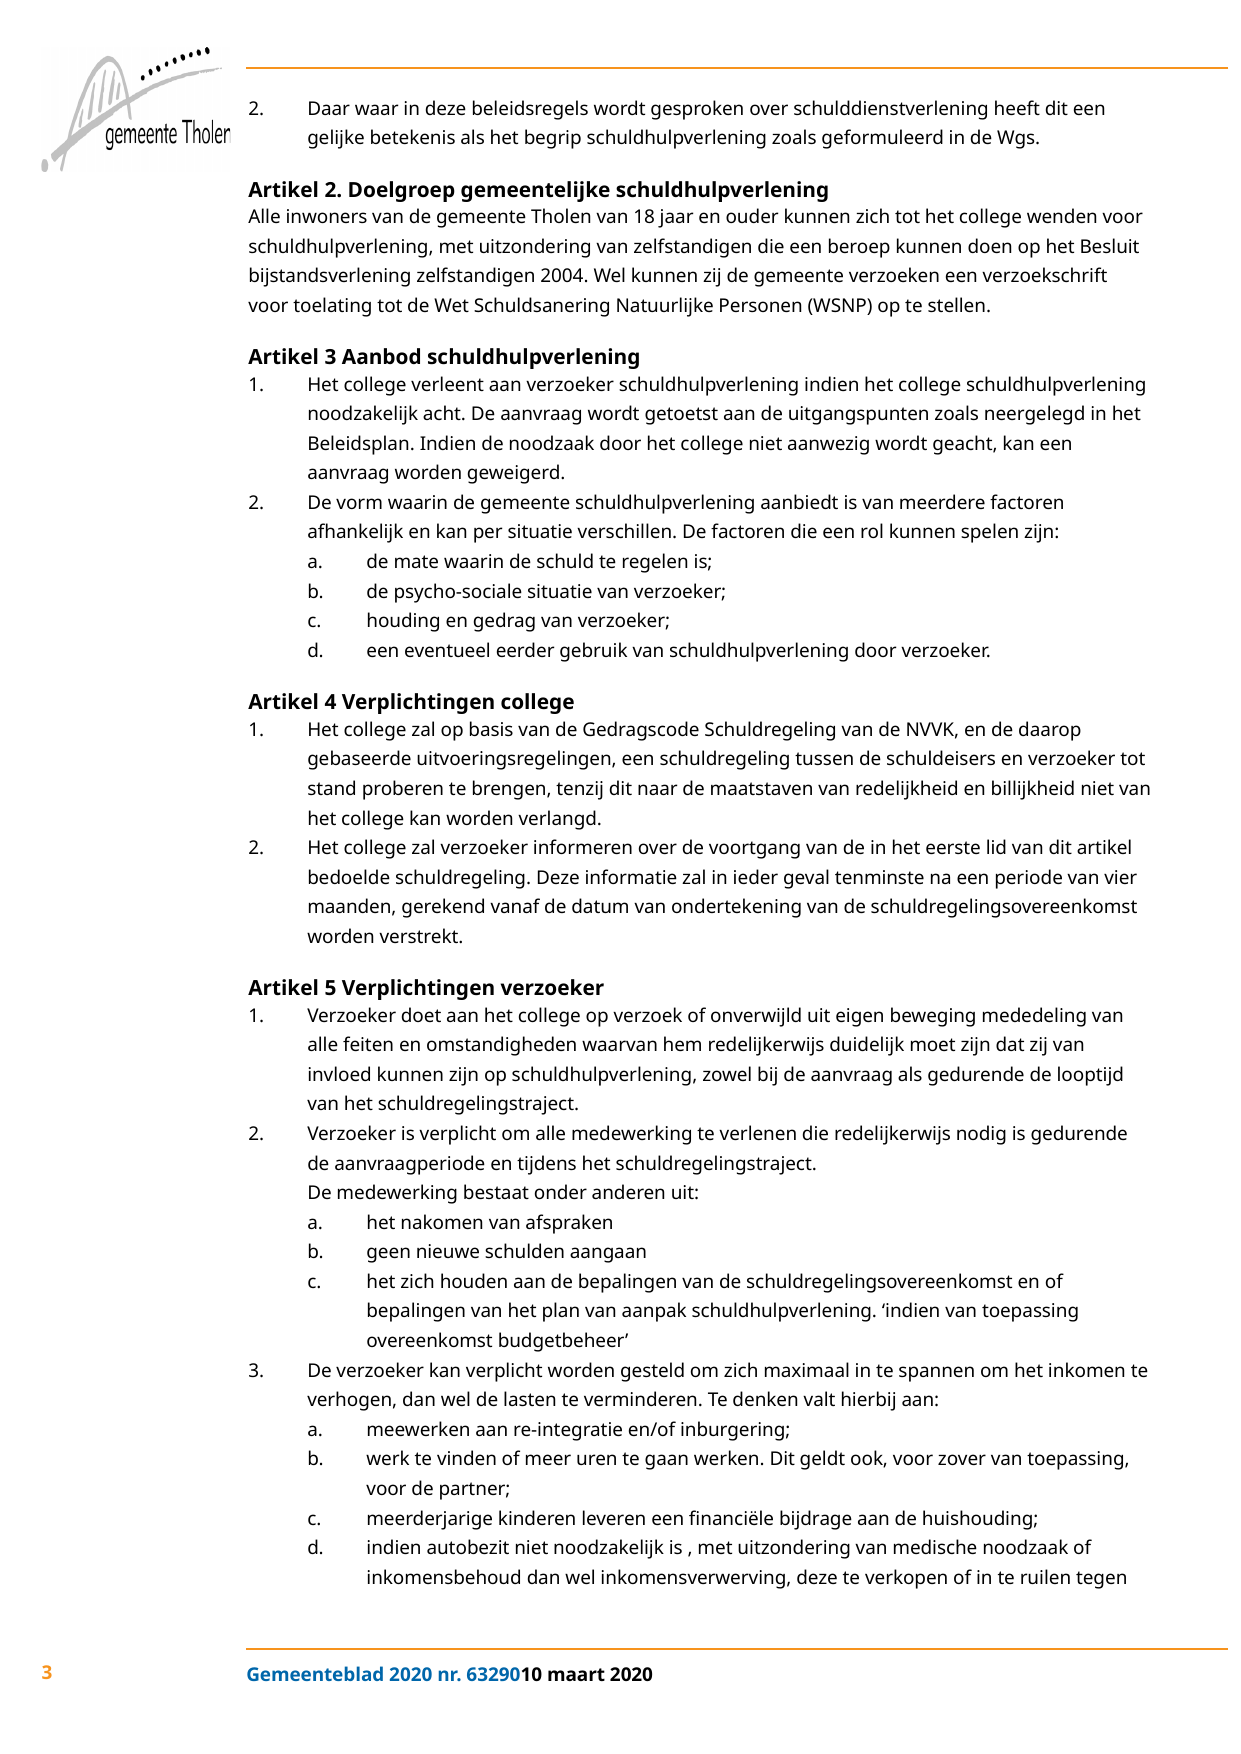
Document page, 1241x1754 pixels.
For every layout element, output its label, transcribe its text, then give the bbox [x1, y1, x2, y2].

list Het college zal verzoeker informeren over de voortgang van de in het eerste lid van dit artikel bedoelde schuldregeling. Deze informatie zal in ieder geval tenminste na een periode van vier maanden, gerekend vanaf de datum van ondertekening van de schuldregelingsovereenkomst worden verstrekt. [248, 834, 1152, 949]
list meewerken aan re-integratie en/of inburgering; [307, 1416, 1152, 1442]
list werk te vinden of meer uren te gaan werken. Dit geldt ook, voor zover van toepassing, voor de partner; [307, 1446, 1152, 1501]
text Artikel 5 Verplichtingen verzoeker [248, 973, 1152, 1002]
text Artikel 2. Doelgroep gemeentelijke schuldhulpverlening [248, 175, 1152, 203]
picture [41, 47, 231, 172]
list geen nieuwe schulden aangaan [307, 1238, 1152, 1264]
list De verzoeker kan verplicht worden gesteld om zich maximaal in te spannen om het inkomen te verhogen, dan wel de lasten te verminderen. Te denken valt hierbij aan: [248, 1357, 1152, 1412]
list De vorm waarin de gemeente schuldhulpverlening aanbiedt is van meerdere factoren afhankelijk en kan per situatie verschillen. De factoren die een rol kunnen spelen zijn: [248, 489, 1152, 544]
list Verzoeker is verplicht om alle medewerking te verlenen die redelijkerwijs nodig is gedurende de aanvraagperiode en tijdens het schuldregelingstraject. [248, 1120, 1152, 1176]
list de psycho-sociale situatie van verzoeker; [307, 578, 1152, 604]
list houding en gedrag van verzoeker; [307, 607, 1152, 633]
list Daar waar in deze beleidsregels wordt gesproken over schulddienstverlening heeft dit een gelijke betekenis als het begrip schuldhulpverlening zoals geformuleerd in de Wgs. [248, 95, 1152, 150]
list een eventueel eerder gebruik van schuldhulpverlening door verzoeker. [307, 637, 1152, 663]
text Artikel 4 Verplichtingen college [248, 687, 1152, 716]
list Het college verleent aan verzoeker schuldhulpverlening indien het college schuldhulpverlening noodzakelijk acht. De aanvraag wordt getoetst aan de uitgangspunten zoals neergelegd in het Beleidsplan. Indien de noodzaak door het college niet aanwezig wordt geacht, kan een aanvraag worden geweigerd. [248, 371, 1152, 485]
list Verzoeker doet aan het college op verzoek of onverwijld uit eigen beweging mededeling van alle feiten en omstandigheden waarvan hem redelijkerwijs duidelijk moet zijn dat zij van invloed kunnen zijn op schuldhulpverlening, zowel bij de aanvraag als gedurende de looptijd van het schuldregelingstraject. [248, 1002, 1152, 1116]
text Alle inwoners van de gemeente Tholen van 18 jaar en ouder kunnen zich tot het college wenden voor schuldhulpverlening, met uitzondering van zelfstandigen die een beroep kunnen doen op het Besluit bijstandsverlening zelfstandigen 2004. Wel kunnen zij de gemeente verzoeken een verzoekschrift voor toelating tot de Wet Schuldsanering Natuurlijke Personen (WSNP) op te stellen. [248, 203, 1152, 318]
list meerderjarige kinderen leveren een financiële bijdrage aan de huishouding; [307, 1505, 1152, 1531]
list indien autobezit niet noodzakelijk is , met uitzondering van medische noodzaak of inkomensbehoud dan wel inkomensverwerving, deze te verkopen of in te ruilen tegen [307, 1534, 1152, 1590]
list Het college zal op basis van de Gedragscode Schuldregeling van de NVVK, en de daarop gebaseerde uitvoeringsregelingen, een schuldregeling tussen de schuldeisers en verzoeker tot stand proberen te brengen, tenzij dit naar de maatstaven van redelijkheid en billijkheid niet van het college kan worden verlangd. [248, 716, 1152, 830]
list het zich houden aan de bepalingen van de schuldregelingsovereenkomst en of bepalingen van het plan van aanpak schuldhulpverlening. ‘indien van toepassing overeenkomst budgetbeheer’ [307, 1268, 1152, 1353]
list het nakomen van afspraken [307, 1209, 1152, 1235]
list de mate waarin de schuld te regelen is; [307, 548, 1152, 574]
list De medewerking bestaat onder anderen uit: [248, 1179, 1152, 1205]
text Artikel 3 Aanbod schuldhulpverlening [248, 342, 1152, 371]
